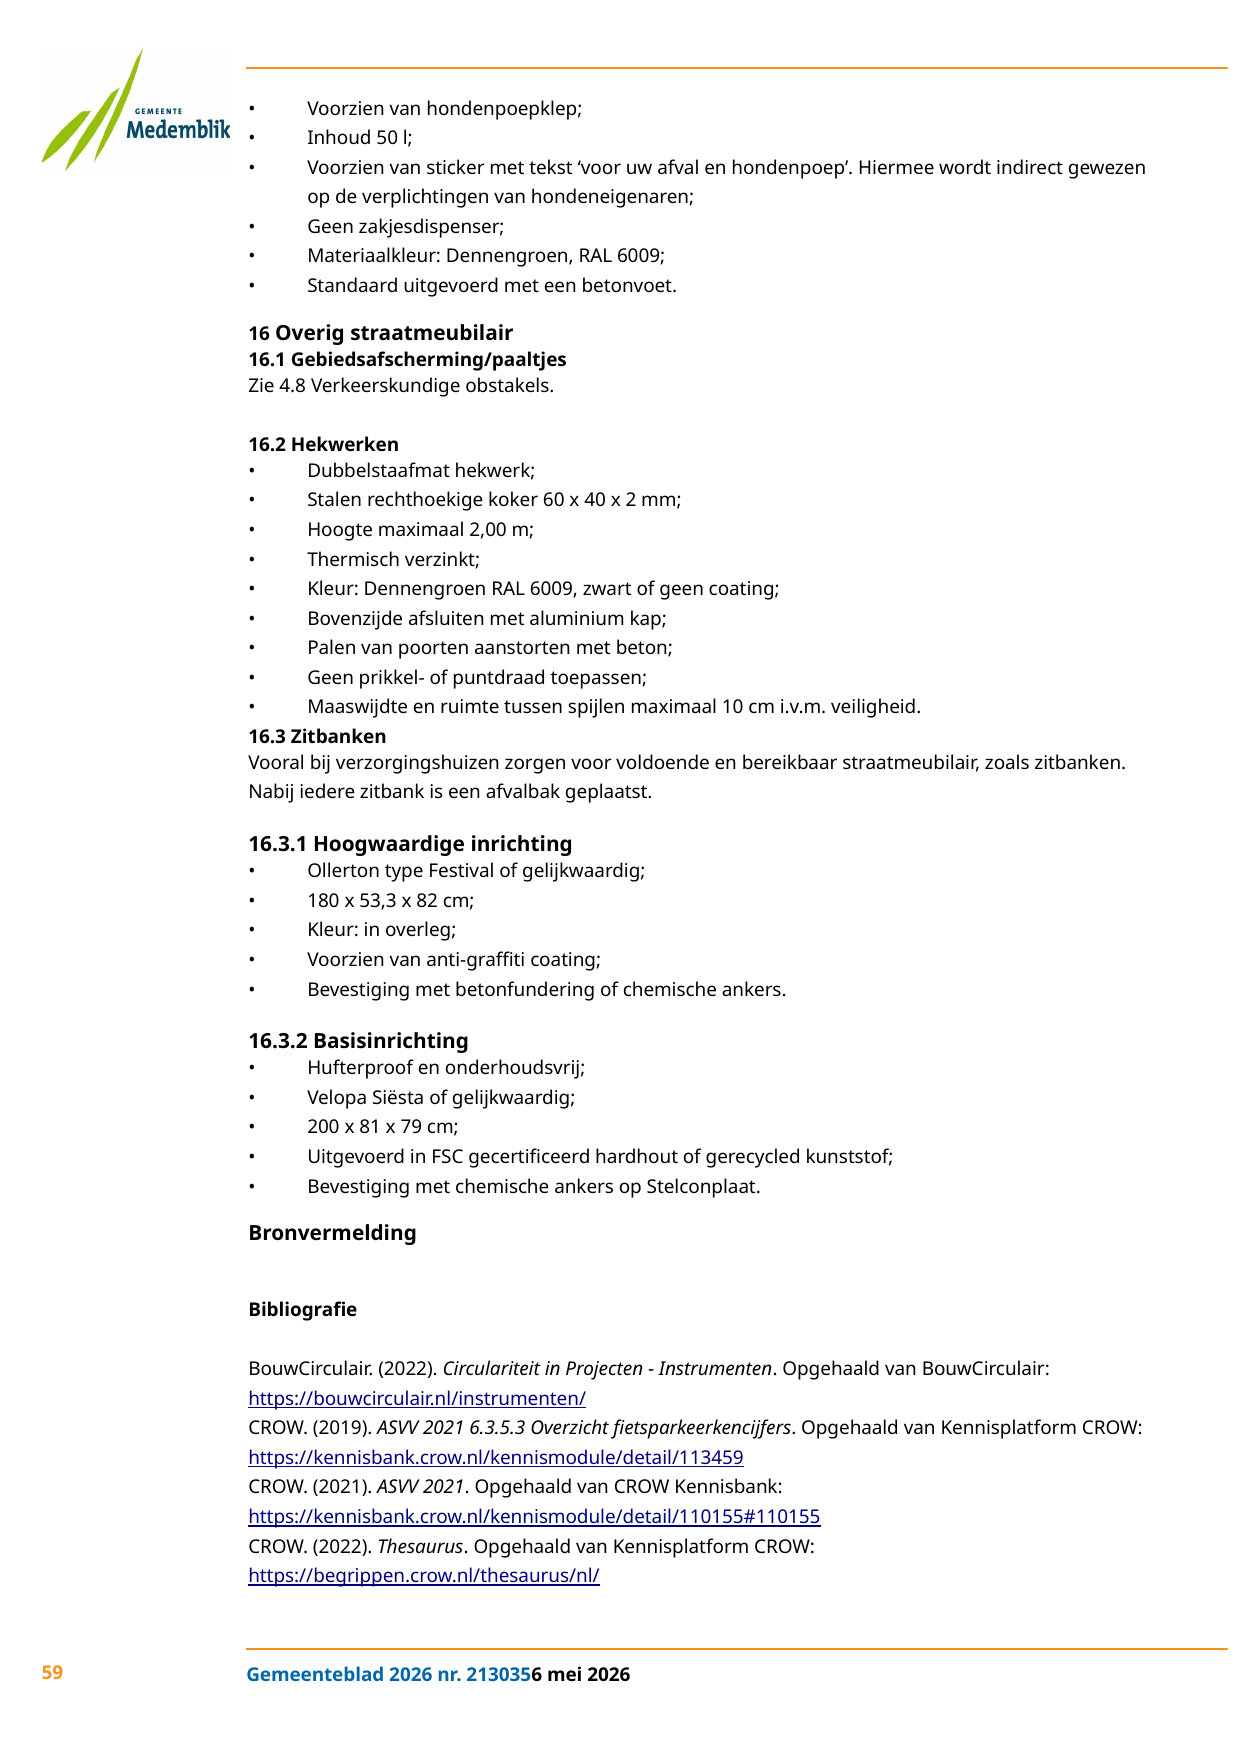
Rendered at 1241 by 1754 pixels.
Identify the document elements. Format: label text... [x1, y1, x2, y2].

list Kleur: Dennengroen RAL 6009, zwart of geen coating; [248, 575, 1152, 601]
list Geen prikkel- of puntdraad toepassen; [248, 664, 1152, 690]
list Hoogte maximaal 2,00 m; [248, 516, 1152, 542]
text Bibliografie [248, 1296, 1152, 1322]
text 16.1 Gebiedsafscherming/paaltjes [248, 346, 1152, 372]
list Palen van poorten aanstorten met beton; [248, 634, 1152, 660]
list Materiaalkleur: Dennengroen, RAL 6009; [248, 243, 1152, 268]
text BouwCirculair. (2022). Circulariteit in Projecten - Instrumenten. Opgehaald van BouwCirculair: https://bouwcirculair.nl/instrumenten/ [248, 1355, 1152, 1411]
list Maaswijdte en ruimte tussen spijlen maximaal 10 cm i.v.m. veiligheid. [248, 694, 1152, 719]
list Voorzien van hondenpoepklep; [248, 95, 1152, 121]
list Inhoud 50 l; [248, 124, 1152, 150]
list Bevestiging met chemische ankers op Stelconplaat. [248, 1173, 1152, 1199]
list Dubbelstaafmat hekwerk; [248, 457, 1152, 483]
text CROW. (2021). ASVV 2021. Opgehaald van CROW Kennisbank: https://kennisbank.crow.nl/kennismodule/detail/110155#110155 [248, 1474, 1152, 1529]
list Ollerton type Festival of gelijkwaardig; [248, 857, 1152, 883]
text 16.2 Hekwerken [248, 431, 1152, 457]
text 16.3.2 Basisinrichting [248, 1026, 1152, 1054]
text Zie 4.8 Verkeerskundige obstakels. [248, 372, 1152, 398]
list Kleur: in overleg; [248, 917, 1152, 942]
list Stalen rechthoekige koker 60 x 40 x 2 mm; [248, 487, 1152, 512]
list Geen zakjesdispenser; [248, 213, 1152, 239]
text 16.3.1 Hoogwaardige inrichting [248, 829, 1152, 857]
text Bronvermelding [248, 1218, 1152, 1247]
list Standaard uitgevoerd met een betonvoet. [248, 272, 1152, 298]
list Bevestiging met betonfundering of chemische ankers. [248, 976, 1152, 1001]
list Bovenzijde afsluiten met aluminium kap; [248, 605, 1152, 631]
text CROW. (2019). ASVV 2021 6.3.5.3 Overzicht fietsparkeerkencijfers. Opgehaald van Kennisplatform CROW: https://kennisbank.crow.nl/kennismodule/detail/113459 [248, 1414, 1152, 1470]
list Voorzien van anti-graffiti coating; [248, 946, 1152, 972]
list Uitgevoerd in FSC gecertificeerd hardhout of gerecycled kunststof; [248, 1143, 1152, 1169]
list 180 x 53,3 x 82 cm; [248, 887, 1152, 913]
list 200 x 81 x 79 cm; [248, 1114, 1152, 1139]
list Velopa Siësta of gelijkwaardig; [248, 1084, 1152, 1110]
list Hufterproof en onderhoudsvrij; [248, 1054, 1152, 1080]
text CROW. (2022). Thesaurus. Opgehaald van Kennisplatform CROW: https://begrippen.crow.nl/thesaurus/nl/ [248, 1533, 1152, 1588]
list Thermisch verzinkt; [248, 546, 1152, 571]
text Vooral bij verzorgingshuizen zorgen voor voldoende en bereikbaar straatmeubilair, zoals zitbanken. Nabij iedere zitbank is een afvalbak geplaatst. [248, 749, 1152, 804]
text 16.3 Zitbanken [248, 723, 1152, 749]
list Voorzien van sticker met tekst ‘voor uw afval en hondenpoep’. Hiermee wordt indirect gewezen op de verplichtingen van hondeneigenaren; [248, 154, 1152, 209]
picture [41, 47, 231, 172]
text 16 Overig straatmeubilair [248, 318, 1152, 346]
